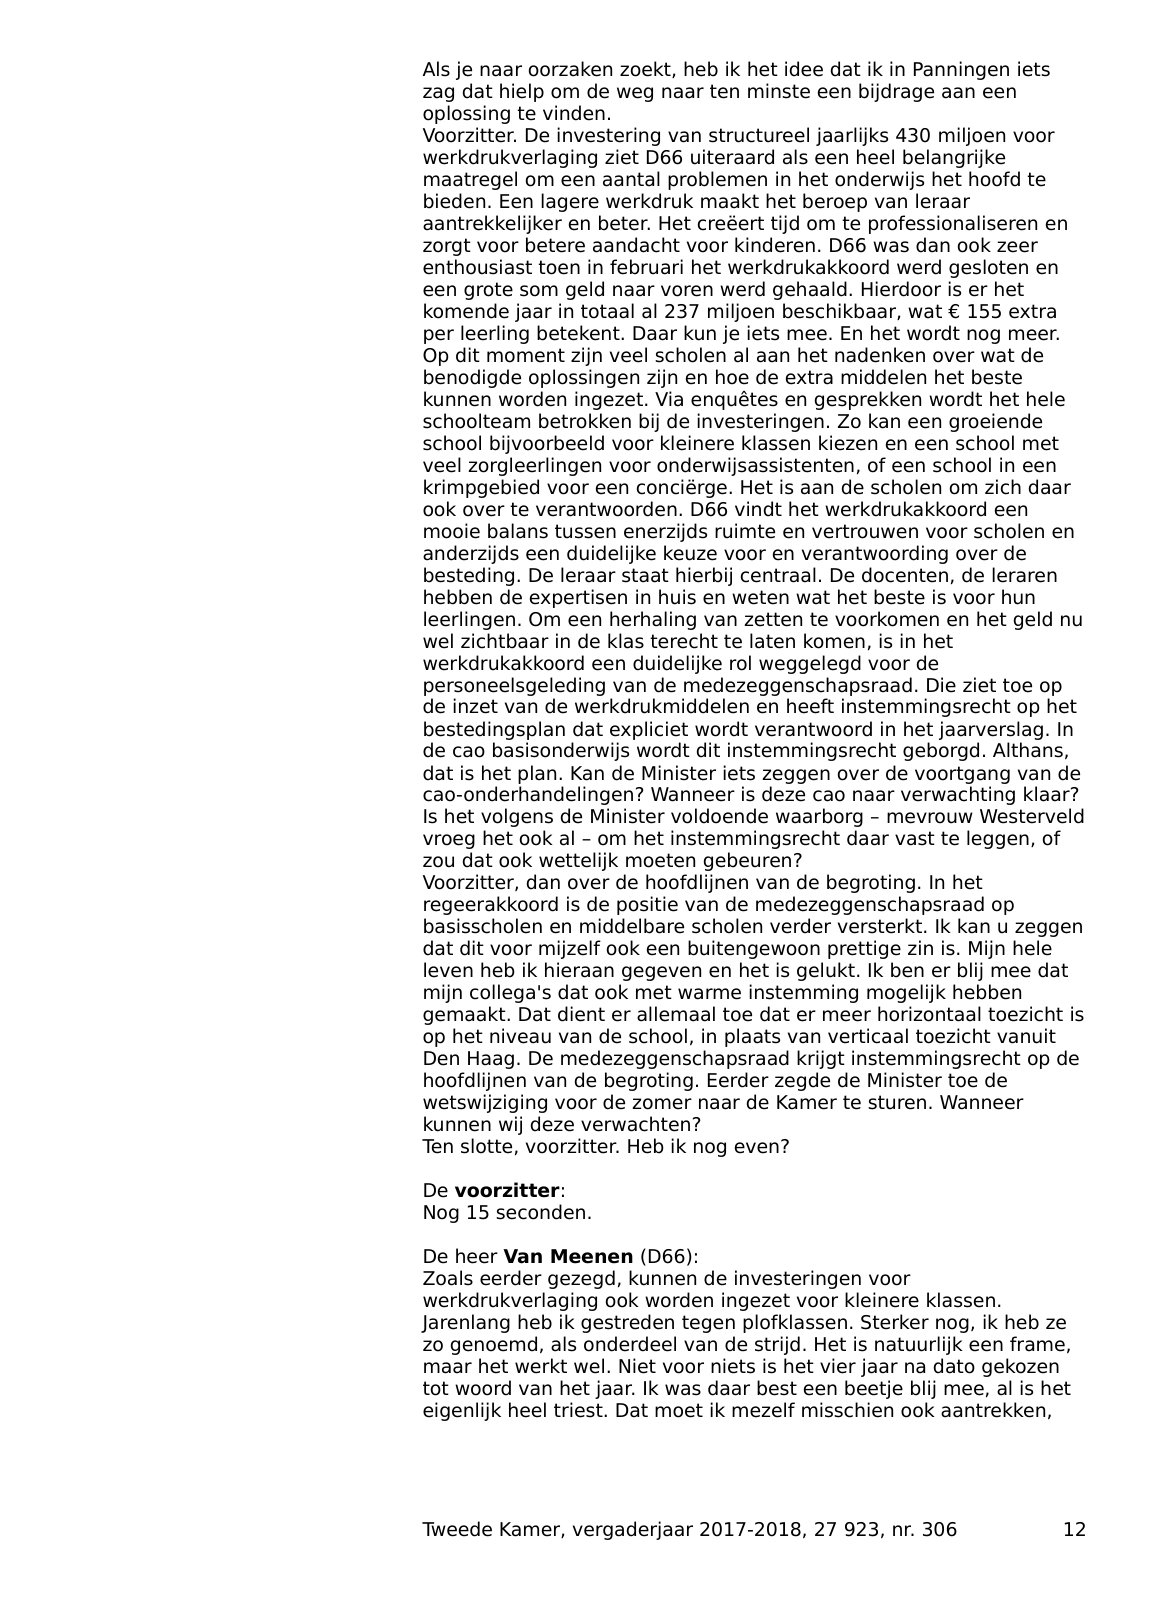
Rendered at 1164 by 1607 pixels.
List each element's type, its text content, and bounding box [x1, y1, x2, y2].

text De heer Van Meenen (D66): [422, 1246, 1087, 1268]
text Zoals eerder gezegd, kunnen de investeringen voor werkdrukverlaging ook worden ingezet voor kleinere klassen. Jarenlang heb ik gestreden tegen plofklassen. Sterker nog, ik heb ze zo genoemd, als onderdeel van de strijd. Het is natuurlijk een frame, maar het werkt wel. Niet voor niets is het vier jaar na dato gekozen tot woord van het jaar. Ik was daar best een beetje blij mee, al is het eigenlijk heel triest. Dat moet ik mezelf misschien ook aantrekken, [422, 1268, 1087, 1422]
text De voorzitter: [422, 1180, 1087, 1202]
text Nog 15 seconden. [422, 1202, 1087, 1224]
text Voorzitter, dan over de hoofdlijnen van de begroting. In het regeerakkoord is de positie van de medezeggenschapsraad op basisscholen en middelbare scholen verder versterkt. Ik kan u zeggen dat dit voor mijzelf ook een buitengewoon prettige zin is. Mijn hele leven heb ik hieraan gegeven en het is gelukt. Ik ben er blij mee dat mijn collega's dat ook met warme instemming mogelijk hebben gemaakt. Dat dient er allemaal toe dat er meer horizontaal toezicht is op het niveau van de school, in plaats van verticaal toezicht vanuit Den Haag. De medezeggenschapsraad krijgt instemmingsrecht op de hoofdlijnen van de begroting. Eerder zegde de Minister toe de wetswijziging voor de zomer naar de Kamer te sturen. Wanneer kunnen wij deze verwachten? [422, 872, 1087, 1136]
text Als je naar oorzaken zoekt, heb ik het idee dat ik in Panningen iets zag dat hielp om de weg naar ten minste een bijdrage aan een oplossing te vinden. [422, 59, 1087, 125]
text Ten slotte, voorzitter. Heb ik nog even? [422, 1136, 1087, 1158]
text Voorzitter. De investering van structureel jaarlijks 430 miljoen voor werkdrukverlaging ziet D66 uiteraard als een heel belangrijke maatregel om een aantal problemen in het onderwijs het hoofd te bieden. Een lagere werkdruk maakt het beroep van leraar aantrekkelijker en beter. Het creëert tijd om te professionaliseren en zorgt voor betere aandacht voor kinderen. D66 was dan ook zeer enthousiast toen in februari het werkdrukakkoord werd gesloten en een grote som geld naar voren werd gehaald. Hierdoor is er het komende jaar in totaal al 237 miljoen beschikbaar, wat € 155 extra per leerling betekent. Daar kun je iets mee. En het wordt nog meer. Op dit moment zijn veel scholen al aan het nadenken over wat de benodigde oplossingen zijn en hoe de extra middelen het beste kunnen worden ingezet. Via enquêtes en gesprekken wordt het hele schoolteam betrokken bij de investeringen. Zo kan een groeiende school bijvoorbeeld voor kleinere klassen kiezen en een school met veel zorgleerlingen voor onderwijsassistenten, of een school in een krimpgebied voor een conciërge. Het is aan de scholen om zich daar ook over te verantwoorden. D66 vindt het werkdrukakkoord een mooie balans tussen enerzijds ruimte en vertrouwen voor scholen en anderzijds een duidelijke keuze voor en verantwoording over de besteding. De leraar staat hierbij centraal. De docenten, de leraren hebben de expertisen in huis en weten wat het beste is voor hun leerlingen. Om een herhaling van zetten te voorkomen en het geld nu wel zichtbaar in de klas terecht te laten komen, is in het werkdrukakkoord een duidelijke rol weggelegd voor de personeelsgeleding van de medezeggenschapsraad. Die ziet toe op de inzet van de werkdrukmiddelen en heeft instemmingsrecht op het bestedingsplan dat expliciet wordt verantwoord in het jaarverslag. In de cao basisonderwijs wordt dit instemmingsrecht geborgd. Althans, dat is het plan. Kan de Minister iets zeggen over de voortgang van de cao-onderhandelingen? Wanneer is deze cao naar verwachting klaar? Is het volgens de Minister voldoende waarborg – mevrouw Westerveld vroeg het ook al – om het instemmingsrecht daar vast te leggen, of zou dat ook wettelijk moeten gebeuren? [422, 125, 1087, 872]
